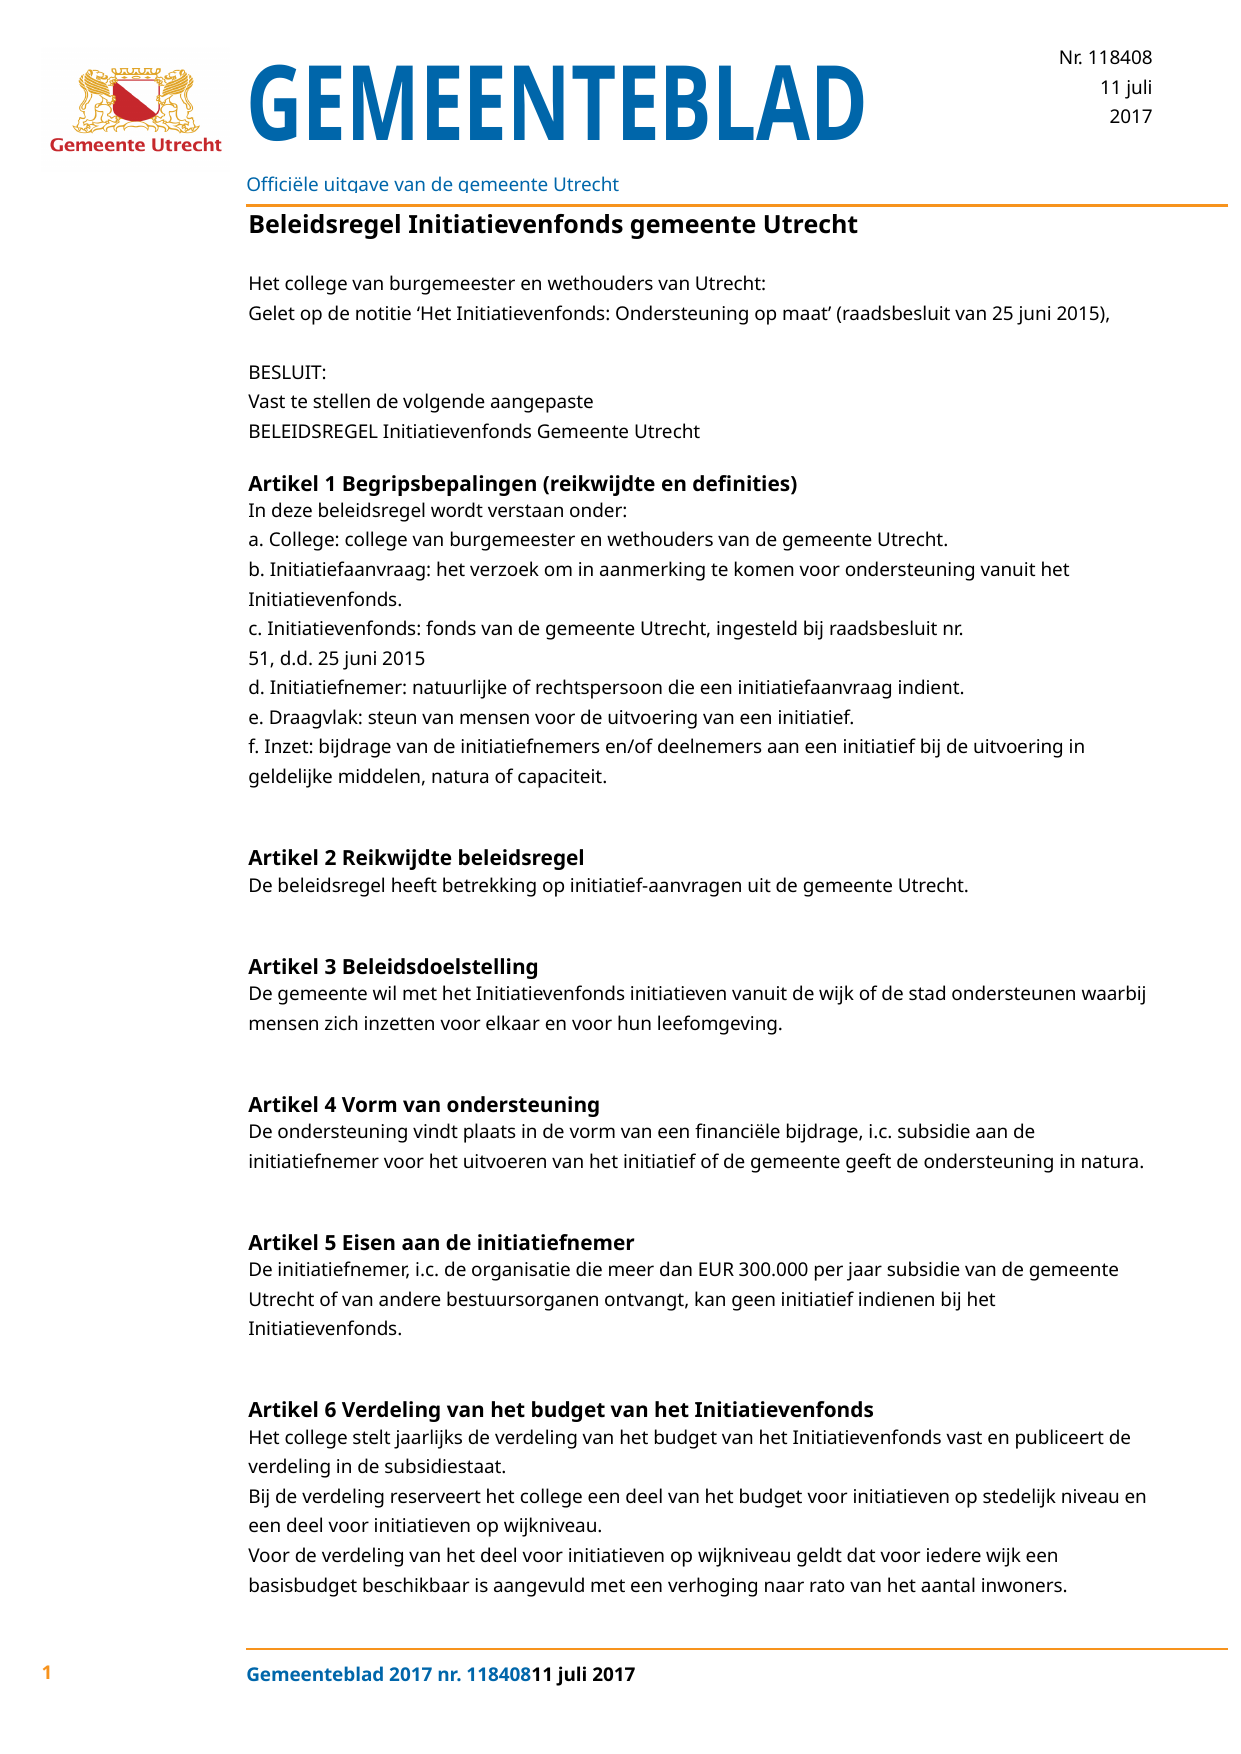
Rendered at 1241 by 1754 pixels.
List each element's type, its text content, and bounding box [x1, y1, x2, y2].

text Voor de verdeling van het deel voor initiatieven op wijkniveau geldt dat voor iedere wijk een basisbudget beschikbaar is aangevuld met een verhoging naar rato van het aantal inwoners. [248, 1542, 1152, 1597]
text Het college stelt jaarlijks de verdeling van het budget van het Initiatievenfonds vast en publiceert de verdeling in de subsidiestaat. [248, 1424, 1152, 1479]
text Beleidsregel Initiatievenfonds gemeente Utrecht [248, 207, 1152, 241]
text Artikel 1 Begripsbepalingen (reikwijdte en definities) [248, 469, 1152, 497]
text Vast te stellen de volgende aangepaste [248, 389, 1152, 414]
text BESLUIT: [248, 359, 1152, 385]
text c. Initiatievenfonds: fonds van de gemeente Utrecht, ingesteld bij raadsbesluit nr. [248, 615, 1152, 641]
text f. Inzet: bijdrage van de initiatiefnemers en/of deelnemers aan een initiatief bij de uitvoering in geldelijke middelen, natura of capaciteit. [248, 734, 1152, 789]
text Artikel 5 Eisen aan de initiatiefnemer [248, 1228, 1152, 1256]
picture [41, 47, 231, 172]
text De initiatiefnemer, i.c. de organisatie die meer dan EUR 300.000 per jaar subsidie van de gemeente Utrecht of van andere bestuursorganen ontvangt, kan geen initiatief indienen bij het Initiatievenfonds. [248, 1256, 1152, 1341]
text b. Initiatiefaanvraag: het verzoek om in aanmerking te komen voor ondersteuning vanuit het Initiatievenfonds. [248, 556, 1152, 612]
text Gelet op de notitie ‘Het Initiatievenfonds: Ondersteuning op maat’ (raadsbesluit van 25 juni 2015), [248, 300, 1152, 326]
text Artikel 4 Vorm van ondersteuning [248, 1090, 1152, 1118]
text De beleidsregel heeft betrekking op initiatief-aanvragen uit de gemeente Utrecht. [248, 872, 1152, 897]
text Bij de verdeling reserveert het college een deel van het budget voor initiatieven op stedelijk niveau en een deel voor initiatieven op wijkniveau. [248, 1483, 1152, 1538]
text 51, d.d. 25 juni 2015 [248, 645, 1152, 671]
text De ondersteuning vindt plaats in de vorm van een financiële bijdrage, i.c. subsidie aan de initiatiefnemer voor het uitvoeren van het initiatief of de gemeente geeft de ondersteuning in natura. [248, 1118, 1152, 1173]
text BELEIDSREGEL Initiatievenfonds Gemeente Utrecht [248, 418, 1152, 444]
text De gemeente wil met het Initiatievenfonds initiatieven vanuit de wijk of de stad ondersteunen waarbij mensen zich inzetten voor elkaar en voor hun leefomgeving. [248, 980, 1152, 1036]
text e. Draagvlak: steun van mensen voor de uitvoering van een initiatief. [248, 704, 1152, 730]
text d. Initiatiefnemer: natuurlijke of rechtspersoon die een initiatiefaanvraag indient. [248, 674, 1152, 700]
text In deze beleidsregel wordt verstaan onder: [248, 497, 1152, 523]
text Artikel 6 Verdeling van het budget van het Initiatievenfonds [248, 1395, 1152, 1424]
text Artikel 3 Beleidsdoelstelling [248, 952, 1152, 980]
text Artikel 2 Reikwijdte beleidsregel [248, 843, 1152, 872]
text a. College: college van burgemeester en wethouders van de gemeente Utrecht. [248, 527, 1152, 552]
text Het college van burgemeester en wethouders van Utrecht: [248, 270, 1152, 296]
